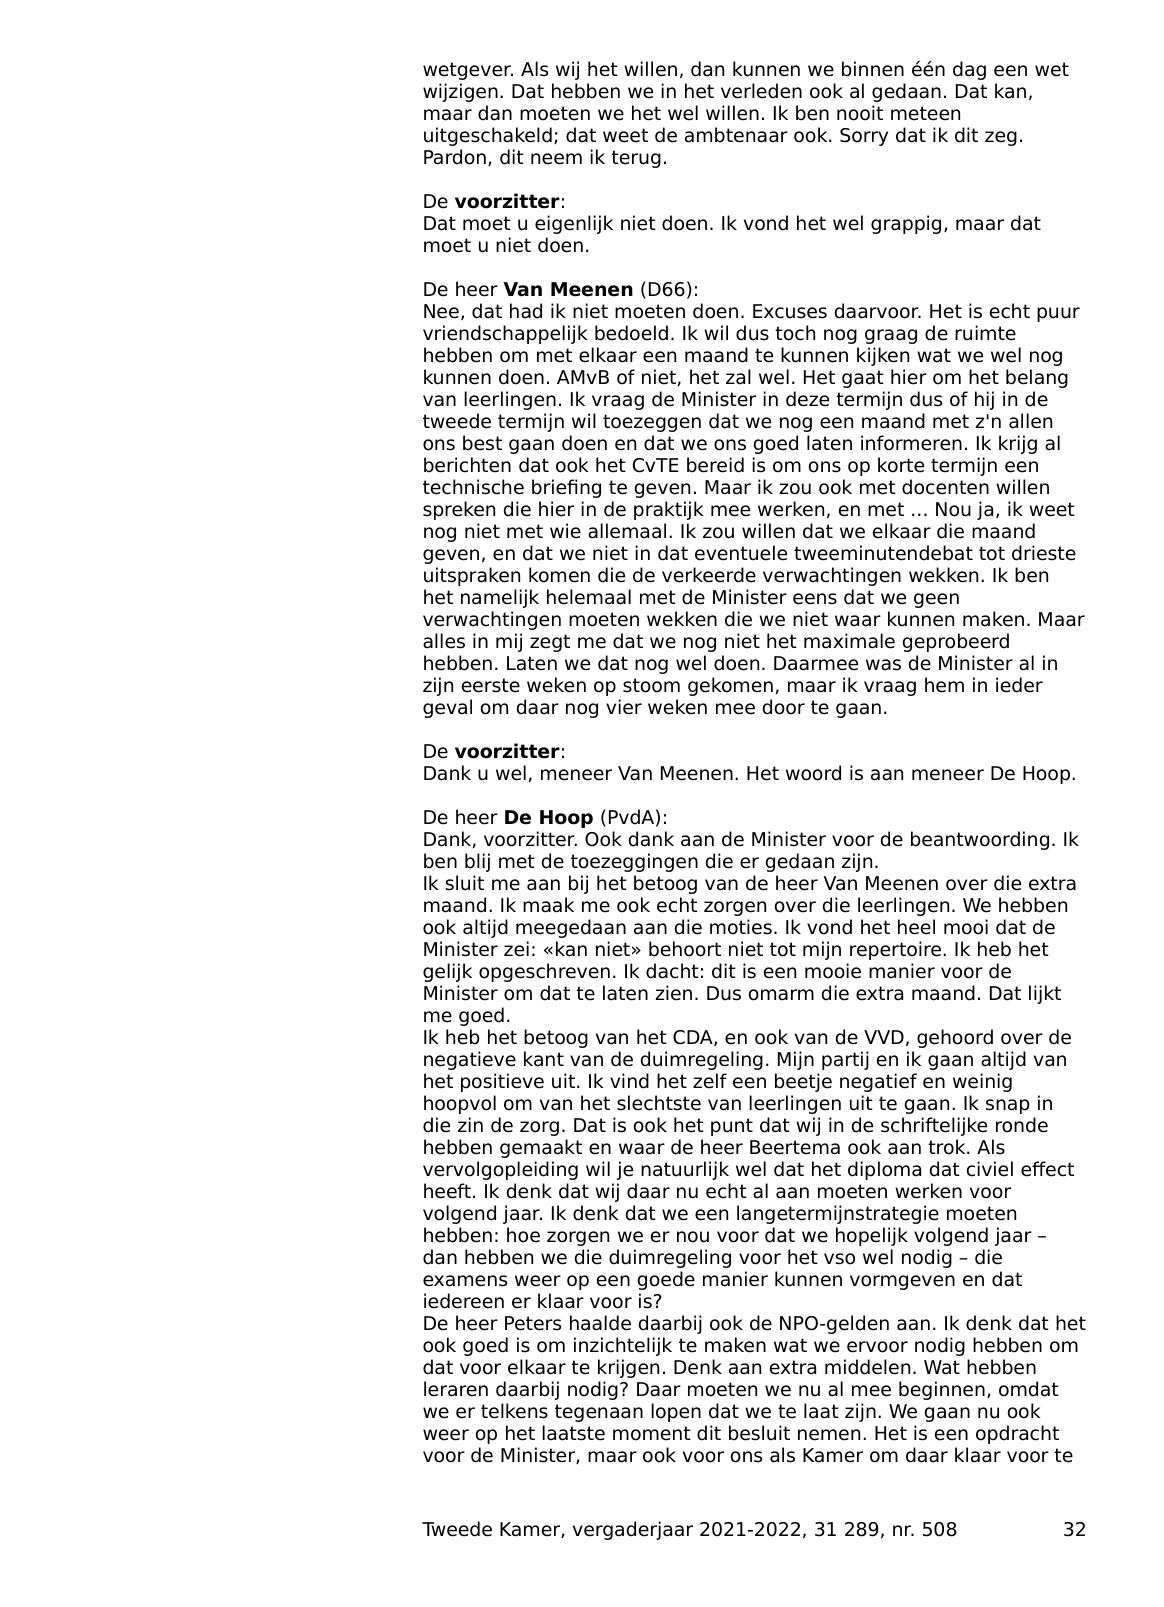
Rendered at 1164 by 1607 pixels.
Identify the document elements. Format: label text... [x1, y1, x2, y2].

text De voorzitter: [422, 191, 1087, 213]
text Nee, dat had ik niet moeten doen. Excuses daarvoor. Het is echt puur vriendschappelijk bedoeld. Ik wil dus toch nog graag de ruimte hebben om met elkaar een maand te kunnen kijken wat we wel nog kunnen doen. AMvB of niet, het zal wel. Het gaat hier om het belang van leerlingen. Ik vraag de Minister in deze termijn dus of hij in de tweede termijn wil toezeggen dat we nog een maand met z'n allen ons best gaan doen en dat we ons goed laten informeren. Ik krijg al berichten dat ook het CvTE bereid is om ons op korte termijn een technische briefing te geven. Maar ik zou ook met docenten willen spreken die hier in de praktijk mee werken, en met ... Nou ja, ik weet nog niet met wie allemaal. Ik zou willen dat we elkaar die maand geven, en dat we niet in dat eventuele tweeminutendebat tot drieste uitspraken komen die de verkeerde verwachtingen wekken. Ik ben het namelijk helemaal met de Minister eens dat we geen verwachtingen moeten wekken die we niet waar kunnen maken. Maar alles in mij zegt me dat we nog niet het maximale geprobeerd hebben. Laten we dat nog wel doen. Daarmee was de Minister al in zijn eerste weken op stoom gekomen, maar ik vraag hem in ieder geval om daar nog vier weken mee door te gaan. [422, 301, 1087, 719]
text De heer De Hoop (PvdA): [422, 807, 1087, 829]
text Ik heb het betoog van het CDA, en ook van de VVD, gehoord over de negatieve kant van de duimregeling. Mijn partij en ik gaan altijd van het positieve uit. Ik vind het zelf een beetje negatief en weinig hoopvol om van het slechtste van leerlingen uit te gaan. Ik snap in die zin de zorg. Dat is ook het punt dat wij in de schriftelijke ronde hebben gemaakt en waar de heer Beertema ook aan trok. Als vervolgopleiding wil je natuurlijk wel dat het diploma dat civiel effect heeft. Ik denk dat wij daar nu echt al aan moeten werken voor volgend jaar. Ik denk dat we een langetermijnstrategie moeten hebben: hoe zorgen we er nou voor dat we hopelijk volgend jaar – dan hebben we die duimregeling voor het vso wel nodig – die examens weer op een goede manier kunnen vormgeven en dat iedereen er klaar voor is? [422, 1027, 1087, 1313]
text wetgever. Als wij het willen, dan kunnen we binnen één dag een wet wijzigen. Dat hebben we in het verleden ook al gedaan. Dat kan, maar dan moeten we het wel willen. Ik ben nooit meteen uitgeschakeld; dat weet de ambtenaar ook. Sorry dat ik dit zeg. Pardon, dit neem ik terug. [422, 59, 1087, 169]
text Dank, voorzitter. Ook dank aan de Minister voor de beantwoording. Ik ben blij met de toezeggingen die er gedaan zijn. [422, 829, 1087, 873]
text De heer Peters haalde daarbij ook de NPO-gelden aan. Ik denk dat het ook goed is om inzichtelijk te maken wat we ervoor nodig hebben om dat voor elkaar te krijgen. Denk aan extra middelen. Wat hebben leraren daarbij nodig? Daar moeten we nu al mee beginnen, omdat we er telkens tegenaan lopen dat we te laat zijn. We gaan nu ook weer op het laatste moment dit besluit nemen. Het is een opdracht voor de Minister, maar ook voor ons als Kamer om daar klaar voor te [422, 1313, 1087, 1467]
text De voorzitter: [422, 741, 1087, 763]
text Ik sluit me aan bij het betoog van de heer Van Meenen over die extra maand. Ik maak me ook echt zorgen over die leerlingen. We hebben ook altijd meegedaan aan die moties. Ik vond het heel mooi dat de Minister zei: «kan niet» behoort niet tot mijn repertoire. Ik heb het gelijk opgeschreven. Ik dacht: dit is een mooie manier voor de Minister om dat te laten zien. Dus omarm die extra maand. Dat lijkt me goed. [422, 873, 1087, 1027]
text Dat moet u eigenlijk niet doen. Ik vond het wel grappig, maar dat moet u niet doen. [422, 213, 1087, 257]
text Dank u wel, meneer Van Meenen. Het woord is aan meneer De Hoop. [422, 763, 1087, 785]
text De heer Van Meenen (D66): [422, 279, 1087, 301]
